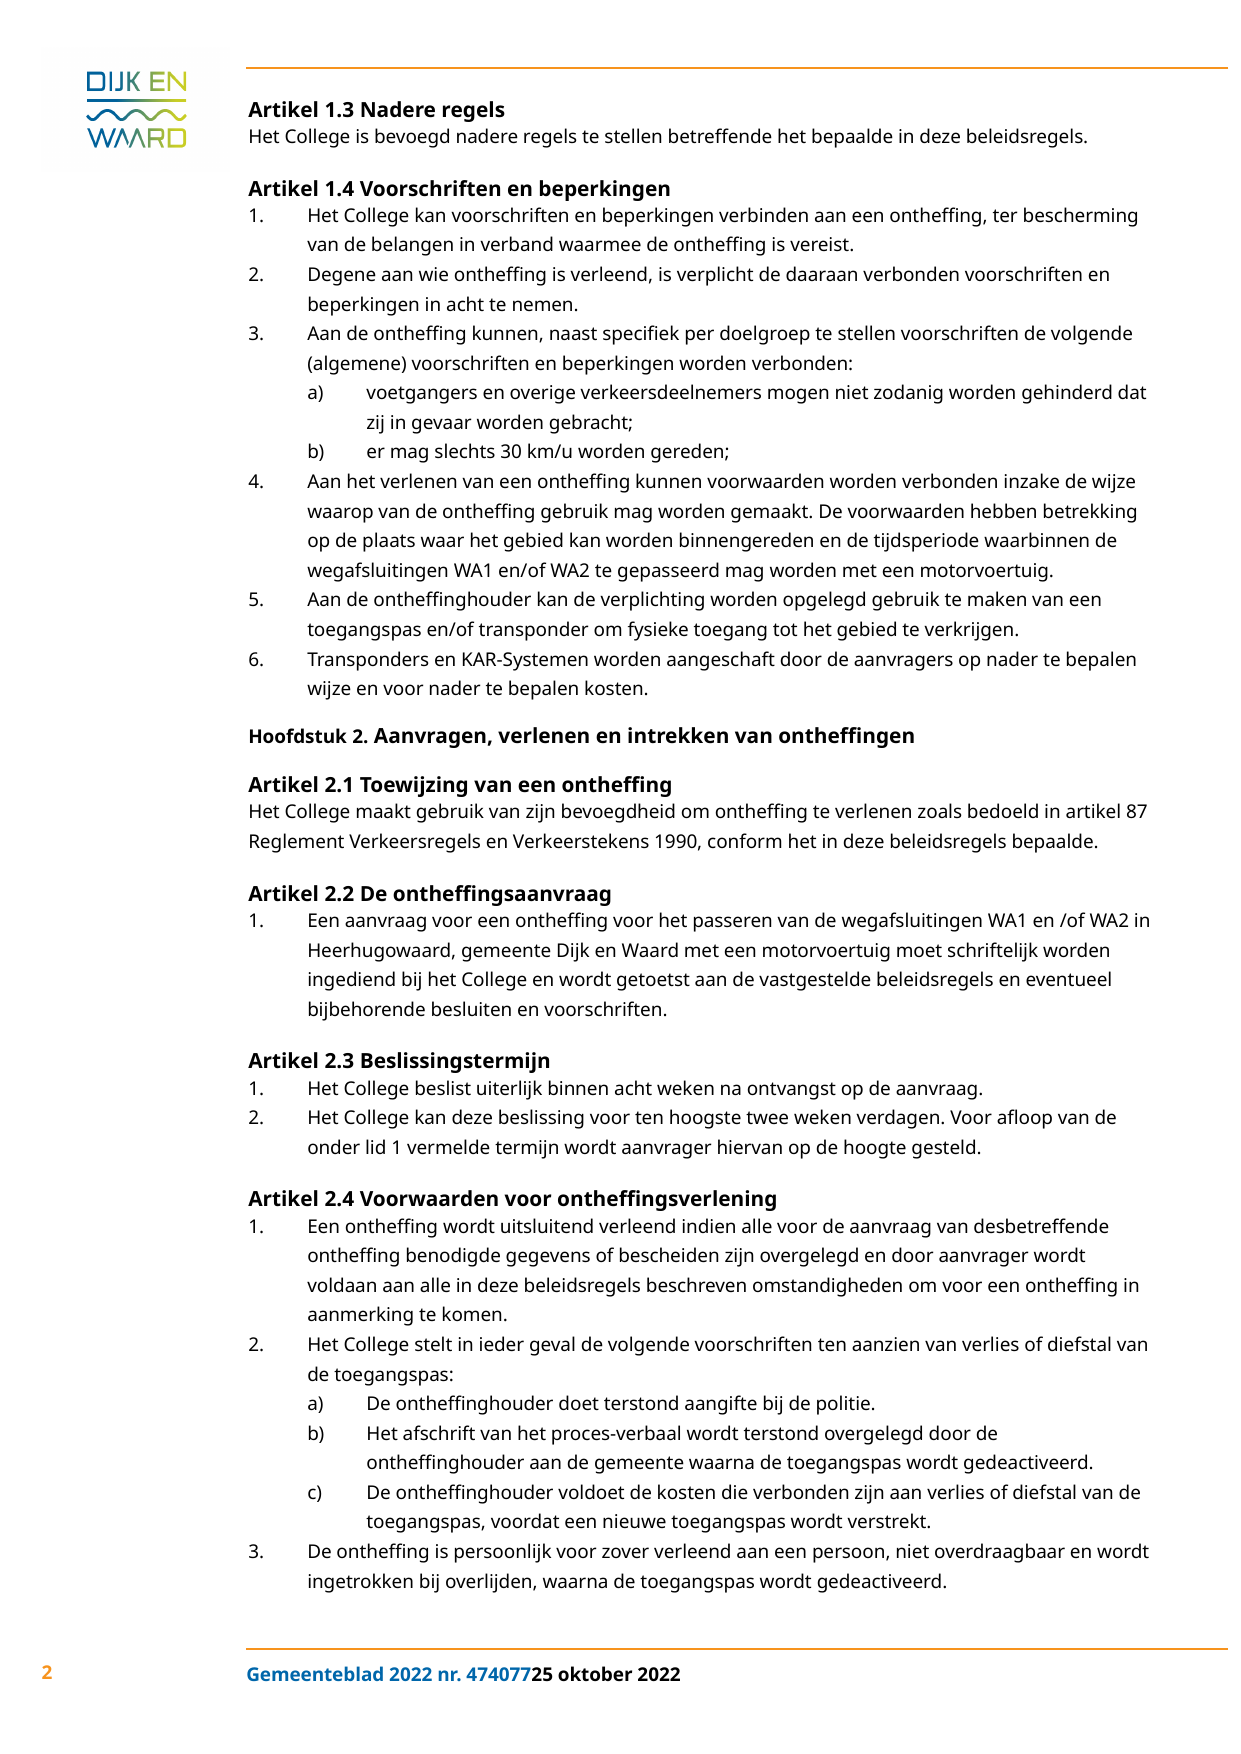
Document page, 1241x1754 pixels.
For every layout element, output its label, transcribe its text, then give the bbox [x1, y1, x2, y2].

text Artikel 2.4 Voorwaarden voor ontheffingsverlening [248, 1184, 1152, 1213]
list Aan de ontheffinghouder kan de verplichting worden opgelegd gebruik te maken van een toegangspas en/of transponder om fysieke toegang tot het gebied te verkrijgen. [248, 587, 1152, 642]
list De ontheffinghouder voldoet de kosten die verbonden zijn aan verlies of diefstal van de toegangspas, voordat een nieuwe toegangspas wordt verstrekt. [307, 1479, 1152, 1534]
text Artikel 2.3 Beslissingstermijn [248, 1046, 1152, 1075]
list Het College kan voorschriften en beperkingen verbinden aan een ontheffing, ter bescherming van de belangen in verband waarmee de ontheffing is vereist. [248, 202, 1152, 257]
list voetgangers en overige verkeersdeelnemers mogen niet zodanig worden gehinderd dat zij in gevaar worden gebracht; [307, 379, 1152, 435]
list Het afschrift van het proces-verbaal wordt terstond overgelegd door de ontheffinghouder aan de gemeente waarna de toegangspas wordt gedeactiveerd. [307, 1420, 1152, 1475]
list Een ontheffing wordt uitsluitend verleend indien alle voor de aanvraag van desbetreffende ontheffing benodigde gegevens of bescheiden zijn overgelegd en door aanvrager wordt voldaan aan alle in deze beleidsregels beschreven omstandigheden om voor een ontheffing in aanmerking te komen. [248, 1213, 1152, 1327]
text Artikel 1.4 Voorschriften en beperkingen [248, 174, 1152, 202]
list De ontheffinghouder doet terstond aangifte bij de politie. [307, 1390, 1152, 1416]
list Transponders en KAR-Systemen worden aangeschaft door de aanvragers op nader te bepalen wijze en voor nader te bepalen kosten. [248, 646, 1152, 701]
text Het College maakt gebruik van zijn bevoegdheid om ontheffing te verlenen zoals bedoeld in artikel 87 Reglement Verkeersregels en Verkeerstekens 1990, conform het in deze beleidsregels bepaalde. [248, 799, 1152, 854]
text Artikel 2.1 Toewijzing van een ontheffing [248, 770, 1152, 799]
list Het College kan deze beslissing voor ten hoogste twee weken verdagen. Voor afloop van de onder lid 1 vermelde termijn wordt aanvrager hiervan op de hoogte gesteld. [248, 1104, 1152, 1160]
list er mag slechts 30 km/u worden gereden; [307, 439, 1152, 464]
picture [41, 47, 231, 172]
text Artikel 1.3 Nadere regels [248, 95, 1152, 123]
list Het College beslist uiterlijk binnen acht weken na ontvangst op de aanvraag. [248, 1075, 1152, 1101]
list Een aanvraag voor een ontheffing voor het passeren van de wegafsluitingen WA1 en /of WA2 in Heerhugowaard, gemeente Dijk en Waard met een motorvoertuig moet schriftelijk worden ingediend bij het College en wordt getoetst aan de vastgestelde beleidsregels en eventueel bijbehorende besluiten en voorschriften. [248, 907, 1152, 1022]
list Aan de ontheffing kunnen, naast specifiek per doelgroep te stellen voorschriften de volgende (algemene) voorschriften en beperkingen worden verbonden: [248, 320, 1152, 376]
text Artikel 2.2 De ontheffingsaanvraag [248, 879, 1152, 907]
text Hoofdstuk 2. Aanvragen, verlenen en intrekken van ontheffingen [248, 721, 1152, 749]
list De ontheffing is persoonlijk voor zover verleend aan een persoon, niet overdraagbaar en wordt ingetrokken bij overlijden, waarna de toegangspas wordt gedeactiveerd. [248, 1538, 1152, 1593]
list Degene aan wie ontheffing is verleend, is verplicht de daaraan verbonden voorschriften en beperkingen in acht te nemen. [248, 261, 1152, 317]
list Het College stelt in ieder geval de volgende voorschriften ten aanzien van verlies of diefstal van de toegangspas: [248, 1331, 1152, 1386]
list Aan het verlenen van een ontheffing kunnen voorwaarden worden verbonden inzake de wijze waarop van de ontheffing gebruik mag worden gemaakt. De voorwaarden hebben betrekking op de plaats waar het gebied kan worden binnengereden en de tijdsperiode waarbinnen de wegafsluitingen WA1 en/of WA2 te gepasseerd mag worden met een motorvoertuig. [248, 468, 1152, 583]
text Het College is bevoegd nadere regels te stellen betreffende het bepaalde in deze beleidsregels. [248, 123, 1152, 149]
